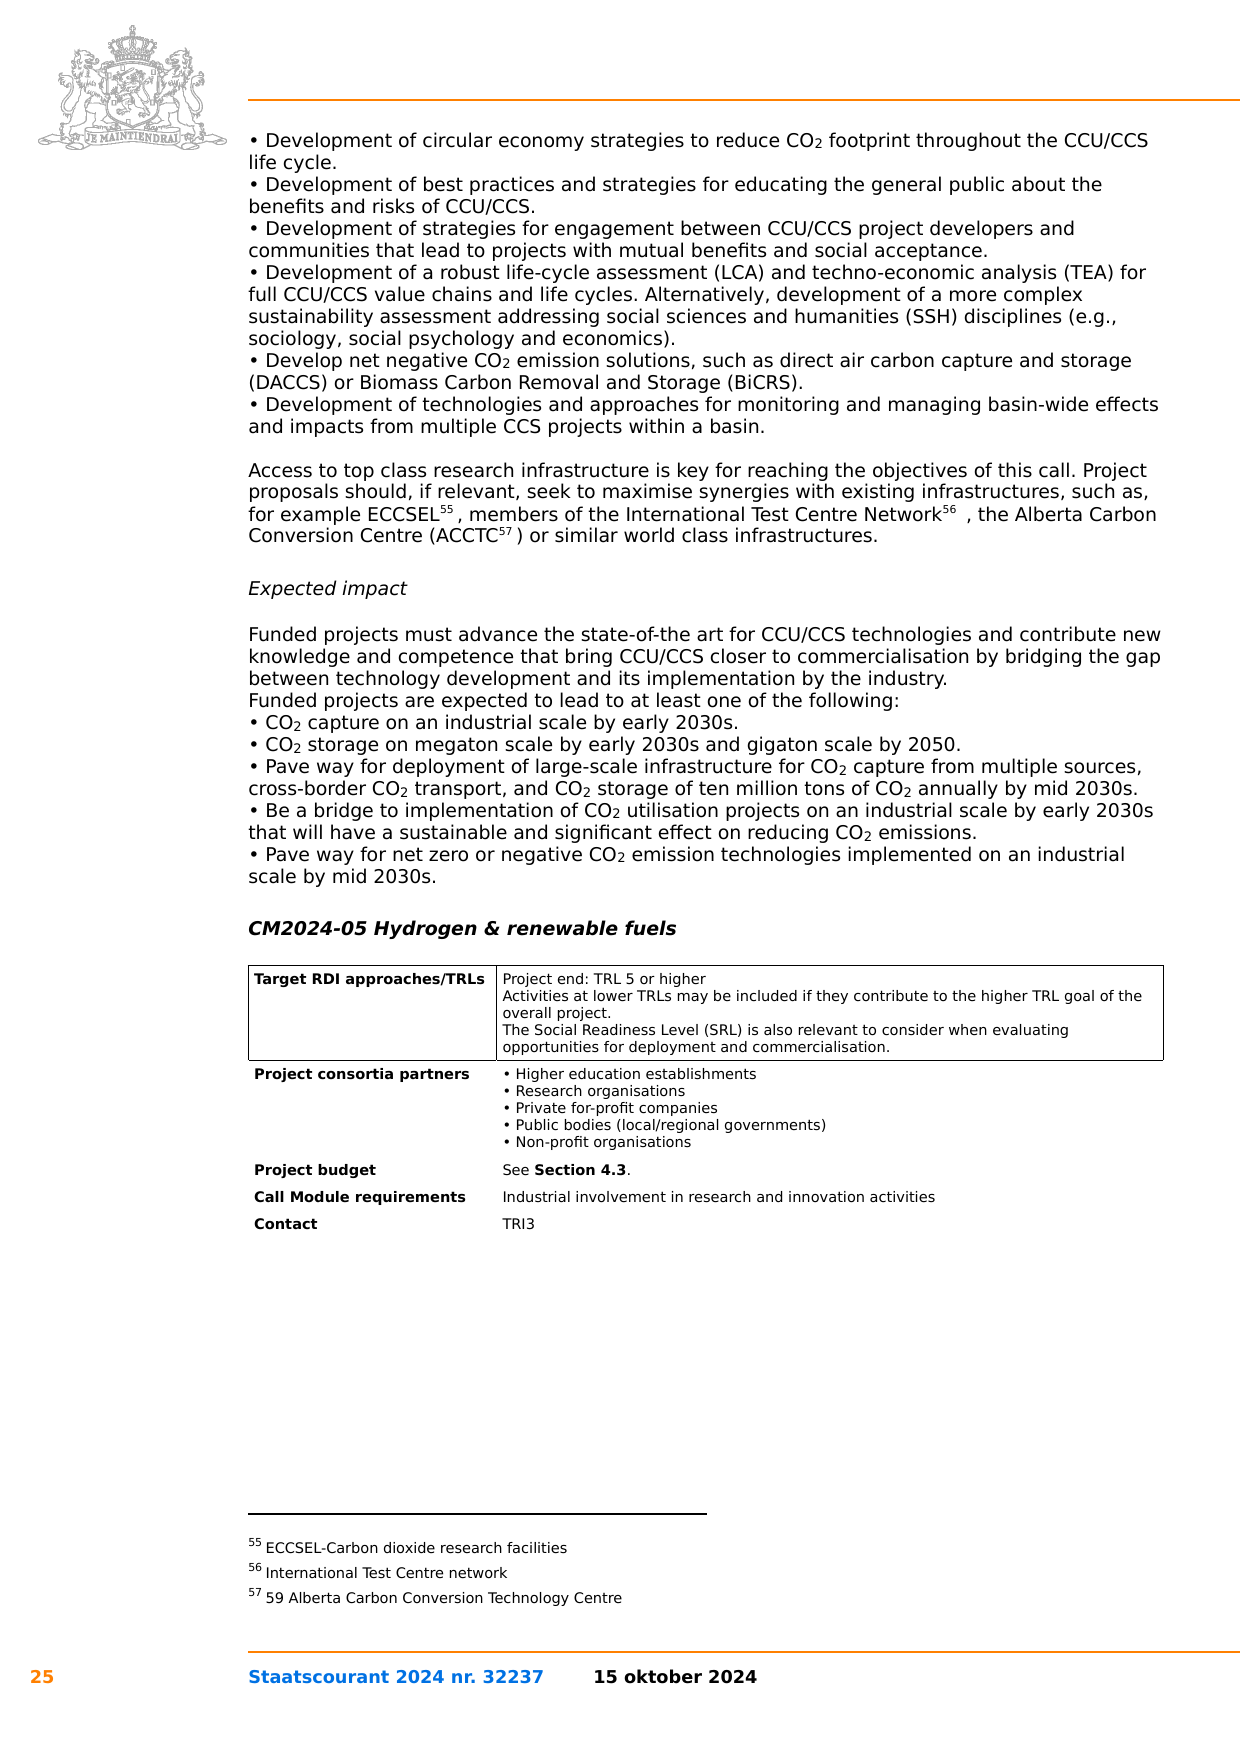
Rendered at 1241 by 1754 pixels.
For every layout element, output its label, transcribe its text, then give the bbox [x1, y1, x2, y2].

text • Development of strategies for engagement between CCU/CCS project developers and communities that lead to projects with mutual benefits and social acceptance. [248, 218, 1163, 262]
table_cell Project consortia partners [249, 1061, 496, 1156]
text ECCSEL-Carbon dioxide research facilities [248, 1536, 1163, 1558]
text • Pave way for net zero or negative CO2 emission technologies implemented on an industrial scale by mid 2030s. [248, 844, 1163, 888]
table_cell Contact [249, 1212, 496, 1238]
table_cell TRI3 [497, 1212, 1163, 1238]
text • CO2 capture on an industrial scale by early 2030s. [248, 712, 1163, 734]
text • Be a bridge to implementation of CO2 utilisation projects on an industrial scale by early 2030s that will have a sustainable and significant effect on reducing CO2 emissions. [248, 800, 1163, 844]
text • Pave way for deployment of large-scale infrastructure for CO2 capture from multiple sources, cross-border CO2 transport, and CO2 storage of ten million tons of CO2 annually by mid 2030s. [248, 756, 1163, 800]
table_header Project end: TRL 5 or higher Activities at lower TRLs may be included if they contribute to the higher TRL goal of the overall project. The Social Readiness Level (SRL) is also relevant to consider when evaluating opportunities for deployment and commercialisation. [497, 966, 1163, 1060]
table_cell Call Module requirements [249, 1184, 496, 1211]
table_cell Project budget [249, 1157, 496, 1183]
text • Development of best practices and strategies for educating the general public about the benefits and risks of CCU/CCS. [248, 174, 1163, 218]
subtitle CM2024-05 Hydrogen & renewable fuels [248, 918, 1163, 940]
text Access to top class research infrastructure is key for reaching the objectives of this call. Project proposals should, if relevant, seek to maximise synergies with existing infrastructures, such as, for example ECCSEL, members of the International Test Centre Network , the Alberta Carbon Conversion Centre (ACCTC) or similar world class infrastructures. [248, 459, 1163, 547]
text • CO2 storage on megaton scale by early 2030s and gigaton scale by 2050. [248, 734, 1163, 756]
subtitle Expected impact [248, 577, 1163, 599]
text 59 Alberta Carbon Conversion Technology Centre [248, 1586, 1163, 1608]
text Funded projects must advance the state-of-the art for CCU/CCS technologies and contribute new knowledge and competence that bring CCU/CCS closer to commercialisation by bridging the gap between technology development and its implementation by the industry. [248, 624, 1163, 690]
table_header Target RDI approaches/TRLs [249, 966, 496, 1060]
text • Development of a robust life-cycle assessment (LCA) and techno-economic analysis (TEA) for full CCU/CCS value chains and life cycles. Alternatively, development of a more complex sustainability assessment addressing social sciences and humanities (SSH) disciplines (e.g., sociology, social psychology and economics). [248, 262, 1163, 350]
text • Development of technologies and approaches for monitoring and managing basin-wide effects and impacts from multiple CCS projects within a basin. [248, 394, 1163, 438]
text • Develop net negative CO2 emission solutions, such as direct air carbon capture and storage (DACCS) or Biomass Carbon Removal and Storage (BiCRS). [248, 350, 1163, 394]
text Funded projects are expected to lead to at least one of the following: [248, 690, 1163, 712]
picture [38, 25, 227, 150]
text • Development of circular economy strategies to reduce CO2 footprint throughout the CCU/CCS life cycle. [248, 130, 1163, 174]
table_cell • Higher education establishments • Research organisations • Private for-profit companies • Public bodies (local/regional governments) • Non-profit organisations [497, 1061, 1163, 1156]
text International Test Centre network [248, 1561, 1163, 1583]
table_cell See Section 4.3. [497, 1157, 1163, 1183]
table_cell Industrial involvement in research and innovation activities [497, 1184, 1163, 1211]
